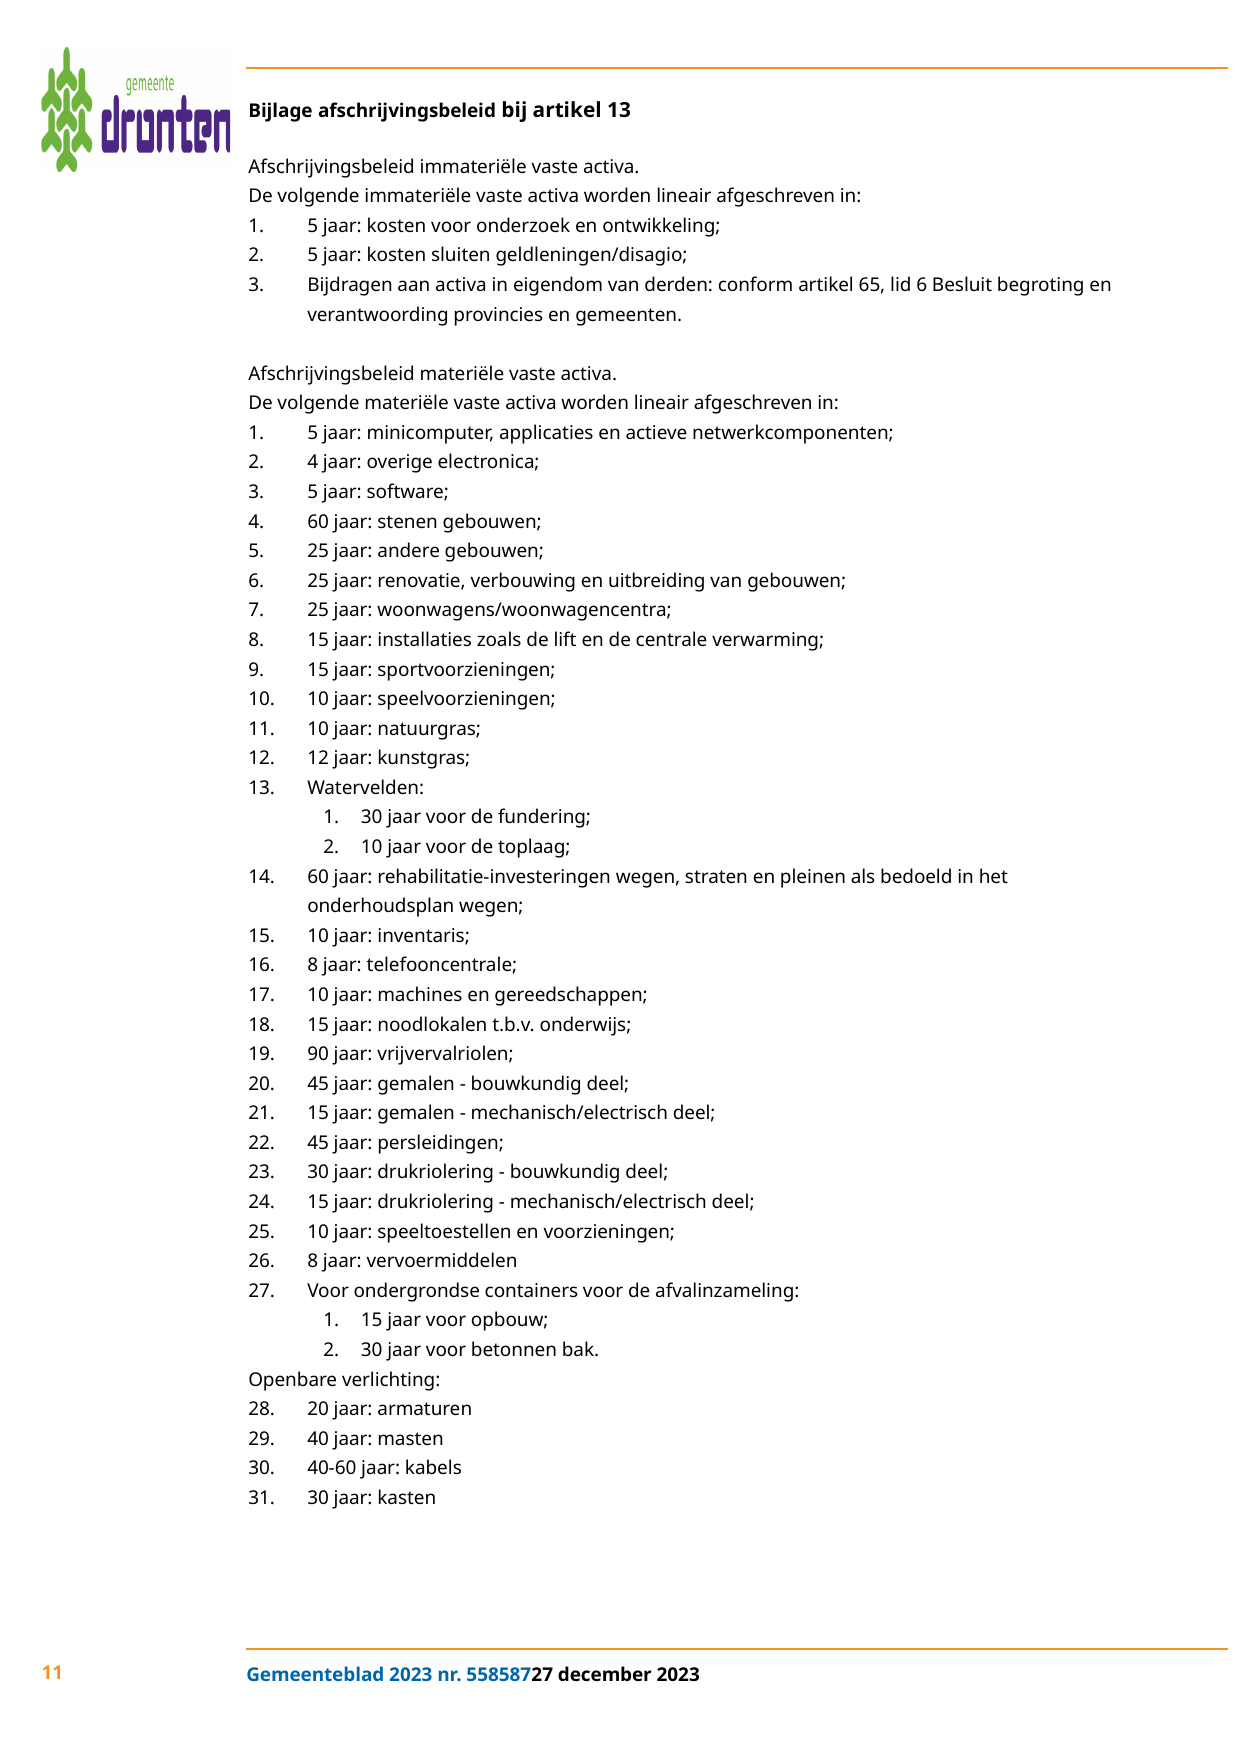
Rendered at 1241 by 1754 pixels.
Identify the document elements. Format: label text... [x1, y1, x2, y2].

list Watervelden: [248, 774, 1152, 800]
text Afschrijvingsbeleid materiële vaste activa. [248, 360, 1152, 386]
list 10 jaar: natuurgras; [248, 715, 1152, 741]
list 5 jaar: minicomputer, applicaties en actieve netwerkcomponenten; [248, 419, 1152, 445]
list 12 jaar: kunstgras; [248, 744, 1152, 770]
list 10 jaar: machines en gereedschappen; [248, 981, 1152, 1007]
list 8 jaar: vervoermiddelen [248, 1247, 1152, 1273]
text De volgende materiële vaste activa worden lineair afgeschreven in: [248, 389, 1152, 415]
list 60 jaar: rehabilitatie-investeringen wegen, straten en pleinen als bedoeld in het onderhoudsplan wegen; [248, 863, 1152, 918]
list 25 jaar: andere gebouwen; [248, 537, 1152, 563]
list 45 jaar: gemalen - bouwkundig deel; [248, 1070, 1152, 1096]
list 90 jaar: vrijvervalriolen; [248, 1040, 1152, 1066]
list 40 jaar: masten [248, 1425, 1152, 1451]
list 10 jaar: speeltoestellen en voorzieningen; [248, 1218, 1152, 1244]
list 15 jaar: sportvoorzieningen; [248, 656, 1152, 682]
text De volgende immateriële vaste activa worden lineair afgeschreven in: [248, 182, 1152, 208]
text Bijlage afschrijvingsbeleid bij artikel 13 [248, 95, 1152, 123]
list 30 jaar: drukriolering - bouwkundig deel; [248, 1159, 1152, 1184]
list 15 jaar: drukriolering - mechanisch/electrisch deel; [248, 1188, 1152, 1214]
list 60 jaar: stenen gebouwen; [248, 508, 1152, 534]
text Afschrijvingsbeleid immateriële vaste activa. [248, 153, 1152, 179]
list Bijdragen aan activa in eigendom van derden: conform artikel 65, lid 6 Besluit begroting en verantwoording provincies en gemeenten. [248, 271, 1152, 327]
list 10 jaar: speelvoorzieningen; [248, 685, 1152, 711]
list 15 jaar: gemalen - mechanisch/electrisch deel; [248, 1099, 1152, 1125]
list 10 jaar: inventaris; [248, 922, 1152, 948]
list 25 jaar: renovatie, verbouwing en uitbreiding van gebouwen; [248, 567, 1152, 593]
list 25 jaar: woonwagens/woonwagencentra; [248, 597, 1152, 622]
list 30 jaar voor de fundering; [323, 804, 1152, 829]
list Voor ondergrondse containers voor de afvalinzameling: [248, 1277, 1152, 1303]
list 45 jaar: persleidingen; [248, 1129, 1152, 1155]
list 15 jaar: noodlokalen t.b.v. onderwijs; [248, 1011, 1152, 1037]
list 40-60 jaar: kabels [248, 1454, 1152, 1480]
list 30 jaar: kasten [248, 1484, 1152, 1510]
list 10 jaar voor de toplaag; [323, 833, 1152, 859]
list 5 jaar: kosten voor onderzoek en ontwikkeling; [248, 212, 1152, 238]
list 4 jaar: overige electronica; [248, 449, 1152, 474]
text Openbare verlichting: [248, 1366, 1152, 1392]
list 15 jaar voor opbouw; [323, 1307, 1152, 1332]
list 30 jaar voor betonnen bak. [323, 1336, 1152, 1362]
list 8 jaar: telefooncentrale; [248, 952, 1152, 977]
list 15 jaar: installaties zoals de lift en de centrale verwarming; [248, 626, 1152, 652]
list 5 jaar: kosten sluiten geldleningen/disagio; [248, 242, 1152, 267]
picture [41, 47, 231, 172]
list 20 jaar: armaturen [248, 1395, 1152, 1421]
list 5 jaar: software; [248, 478, 1152, 504]
